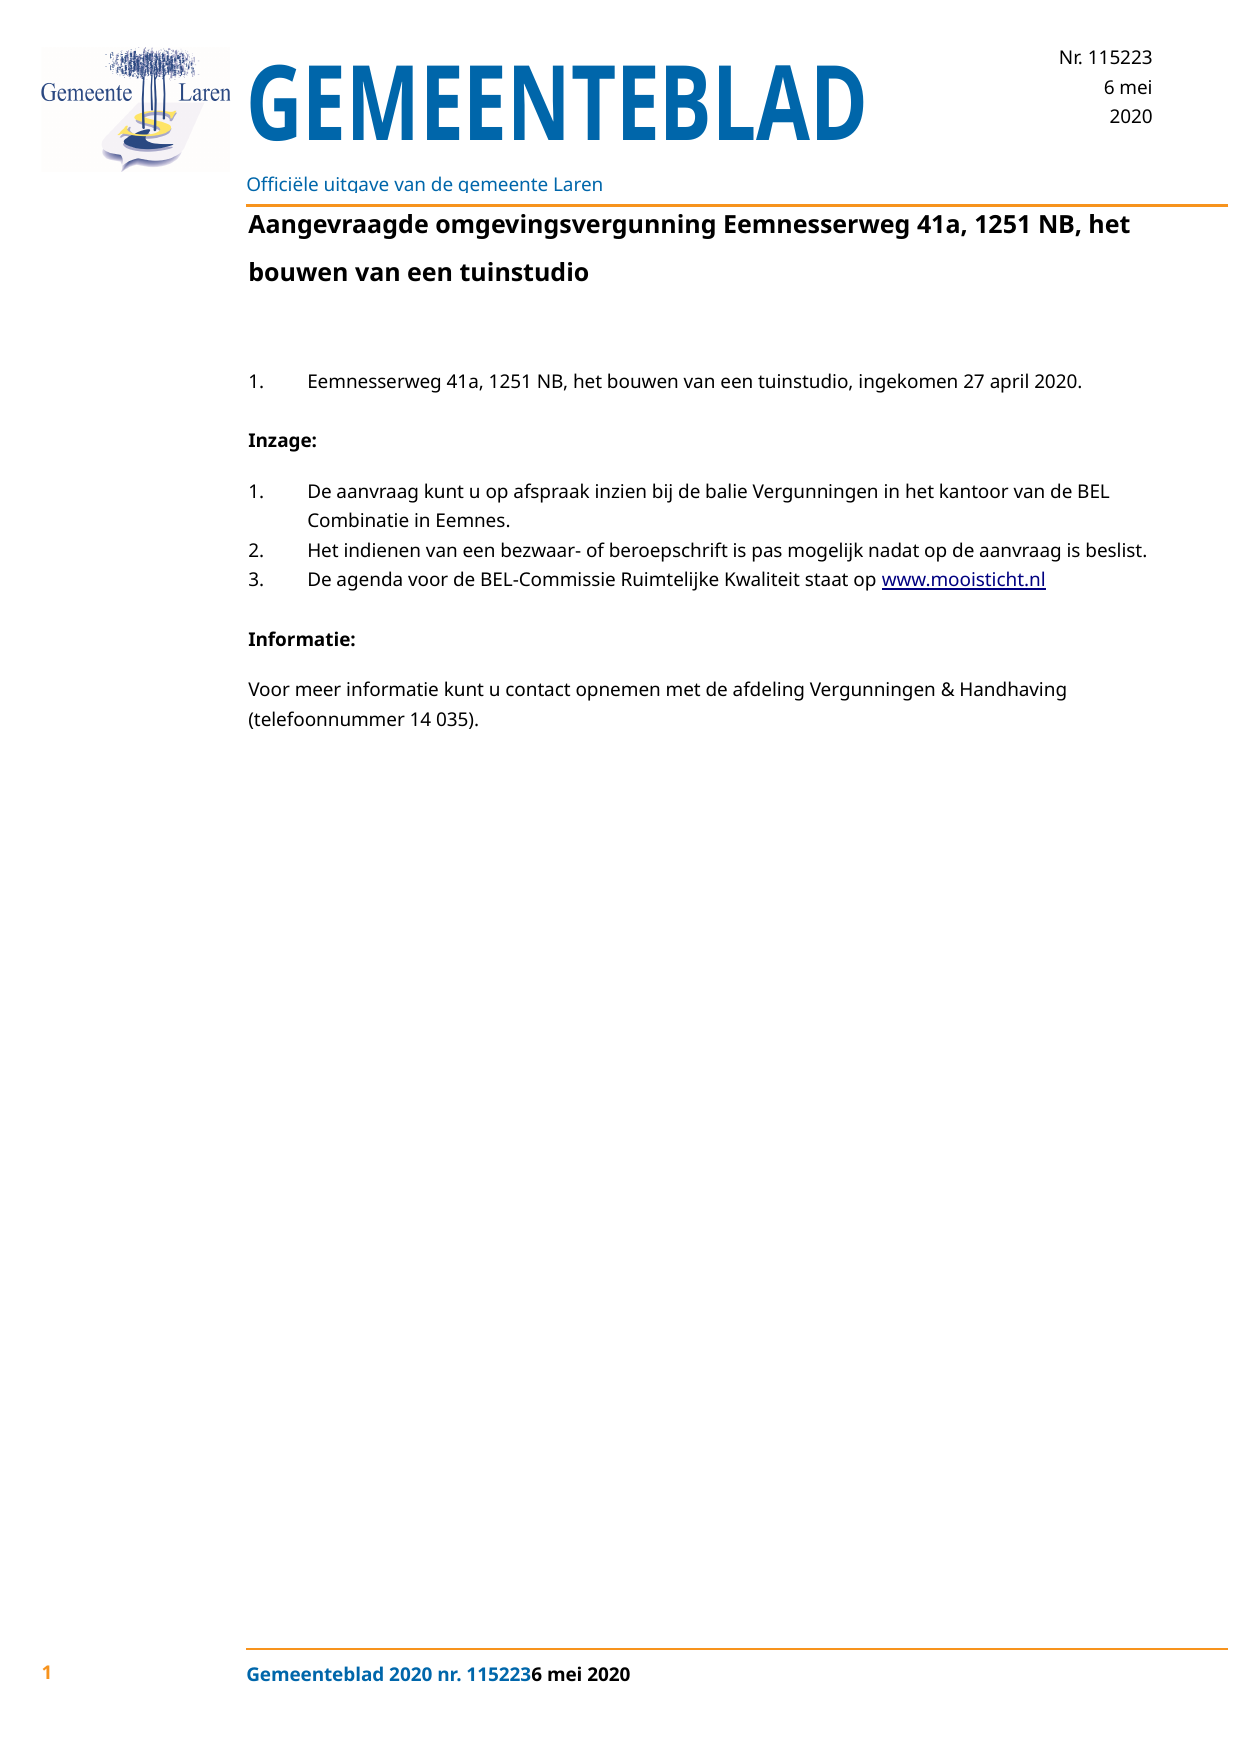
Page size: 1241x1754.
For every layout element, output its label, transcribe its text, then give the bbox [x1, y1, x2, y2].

picture [41, 47, 231, 172]
list De agenda voor de BEL-Commissie Ruimtelijke Kwaliteit staat op www.mooisticht.nl [248, 567, 1152, 592]
text Informatie: [248, 626, 1152, 652]
list Het indienen van een bezwaar- of beroepschrift is pas mogelijk nadat op de aanvraag is beslist. [248, 537, 1152, 563]
text Voor meer informatie kunt u contact opnemen met de afdeling Vergunningen & Handhaving (telefoonnummer 14 035). [248, 676, 1152, 732]
list Eemnesserweg 41a, 1251 NB, het bouwen van een tuinstudio, ingekomen 27 april 2020. [248, 368, 1152, 394]
list De aanvraag kunt u op afspraak inzien bij de balie Vergunningen in het kantoor van de BEL Combinatie in Eemnes. [248, 478, 1152, 533]
text Inzage: [248, 427, 1152, 453]
text Aangevraagde omgevingsvergunning Eemnesserweg 41a, 1251 NB, het bouwen van een tuinstudio [248, 207, 1152, 288]
